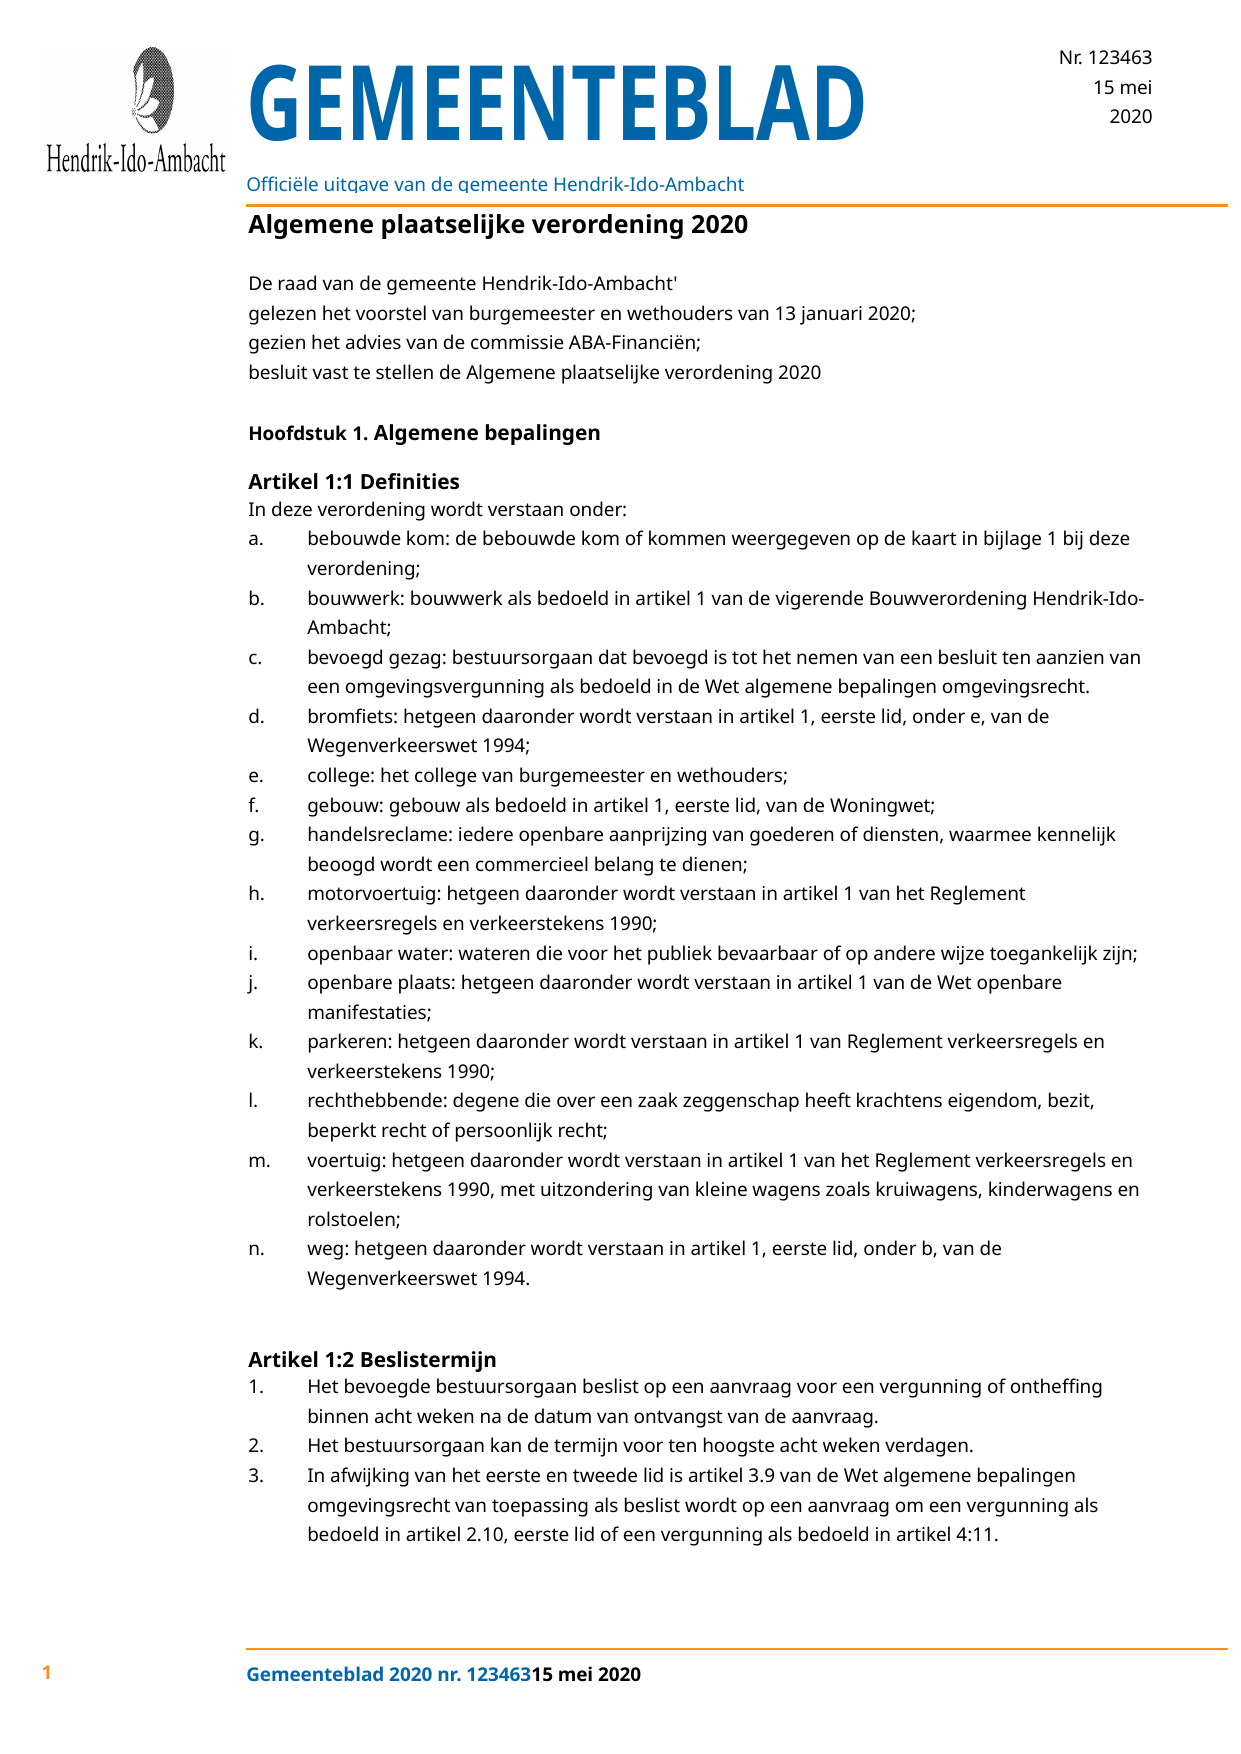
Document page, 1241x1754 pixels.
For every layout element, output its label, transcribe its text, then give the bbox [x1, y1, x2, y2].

list bouwwerk: bouwwerk als bedoeld in artikel 1 van de vigerende Bouwverordening Hendrik-Ido-Ambacht; [248, 585, 1152, 640]
text In deze verordening wordt verstaan onder: [248, 496, 1152, 522]
list bebouwde kom: de bebouwde kom of kommen weergegeven op de kaart in bijlage 1 bij deze verordening; [248, 526, 1152, 581]
list bromfiets: hetgeen daaronder wordt verstaan in artikel 1, eerste lid, onder e, van de Wegenverkeerswet 1994; [248, 703, 1152, 758]
text Algemene plaatselijke verordening 2020 [248, 207, 1152, 241]
text Artikel 1:2 Beslistermijn [248, 1345, 1152, 1373]
list motorvoertuig: hetgeen daaronder wordt verstaan in artikel 1 van het Reglement verkeersregels en verkeerstekens 1990; [248, 881, 1152, 936]
list bevoegd gezag: bestuursorgaan dat bevoegd is tot het nemen van een besluit ten aanzien van een omgevingsvergunning als bedoeld in de Wet algemene bepalingen omgevingsrecht. [248, 644, 1152, 699]
list In afwijking van het eerste en tweede lid is artikel 3.9 van de Wet algemene bepalingen omgevingsrecht van toepassing als beslist wordt op een aanvraag om een vergunning als bedoeld in artikel 2.10, eerste lid of een vergunning als bedoeld in artikel 4:11. [248, 1462, 1152, 1547]
list Het bestuursorgaan kan de termijn voor ten hoogste acht weken verdagen. [248, 1433, 1152, 1458]
list weg: hetgeen daaronder wordt verstaan in artikel 1, eerste lid, onder b, van de Wegenverkeerswet 1994. [248, 1236, 1152, 1291]
list openbaar water: wateren die voor het publiek bevaarbaar of op andere wijze toegankelijk zijn; [248, 940, 1152, 965]
list rechthebbende: degene die over een zaak zeggenschap heeft krachtens eigendom, bezit, beperkt recht of persoonlijk recht; [248, 1088, 1152, 1143]
list parkeren: hetgeen daaronder wordt verstaan in artikel 1 van Reglement verkeersregels en verkeerstekens 1990; [248, 1028, 1152, 1084]
text Artikel 1:1 Definities [248, 467, 1152, 496]
list voertuig: hetgeen daaronder wordt verstaan in artikel 1 van het Reglement verkeersregels en verkeerstekens 1990, met uitzondering van kleine wagens zoals kruiwagens, kinderwagens en rolstoelen; [248, 1147, 1152, 1232]
picture [41, 47, 231, 172]
list gebouw: gebouw als bedoeld in artikel 1, eerste lid, van de Woningwet; [248, 792, 1152, 817]
list handelsreclame: iedere openbare aanprijzing van goederen of diensten, waarmee kennelijk beoogd wordt een commercieel belang te dienen; [248, 821, 1152, 877]
text gezien het advies van de commissie ABA-Financiën; [248, 329, 1152, 355]
text Hoofdstuk 1. Algemene bepalingen [248, 418, 1152, 447]
text gelezen het voorstel van burgemeester en wethouders van 13 januari 2020; [248, 300, 1152, 326]
text besluit vast te stellen de Algemene plaatselijke verordening 2020 [248, 359, 1152, 385]
text De raad van de gemeente Hendrik-Ido-Ambacht' [248, 270, 1152, 296]
list college: het college van burgemeester en wethouders; [248, 762, 1152, 788]
list Het bevoegde bestuursorgaan beslist op een aanvraag voor een vergunning of ontheffing binnen acht weken na de datum van ontvangst van de aanvraag. [248, 1373, 1152, 1429]
list openbare plaats: hetgeen daaronder wordt verstaan in artikel 1 van de Wet openbare manifestaties; [248, 969, 1152, 1024]
